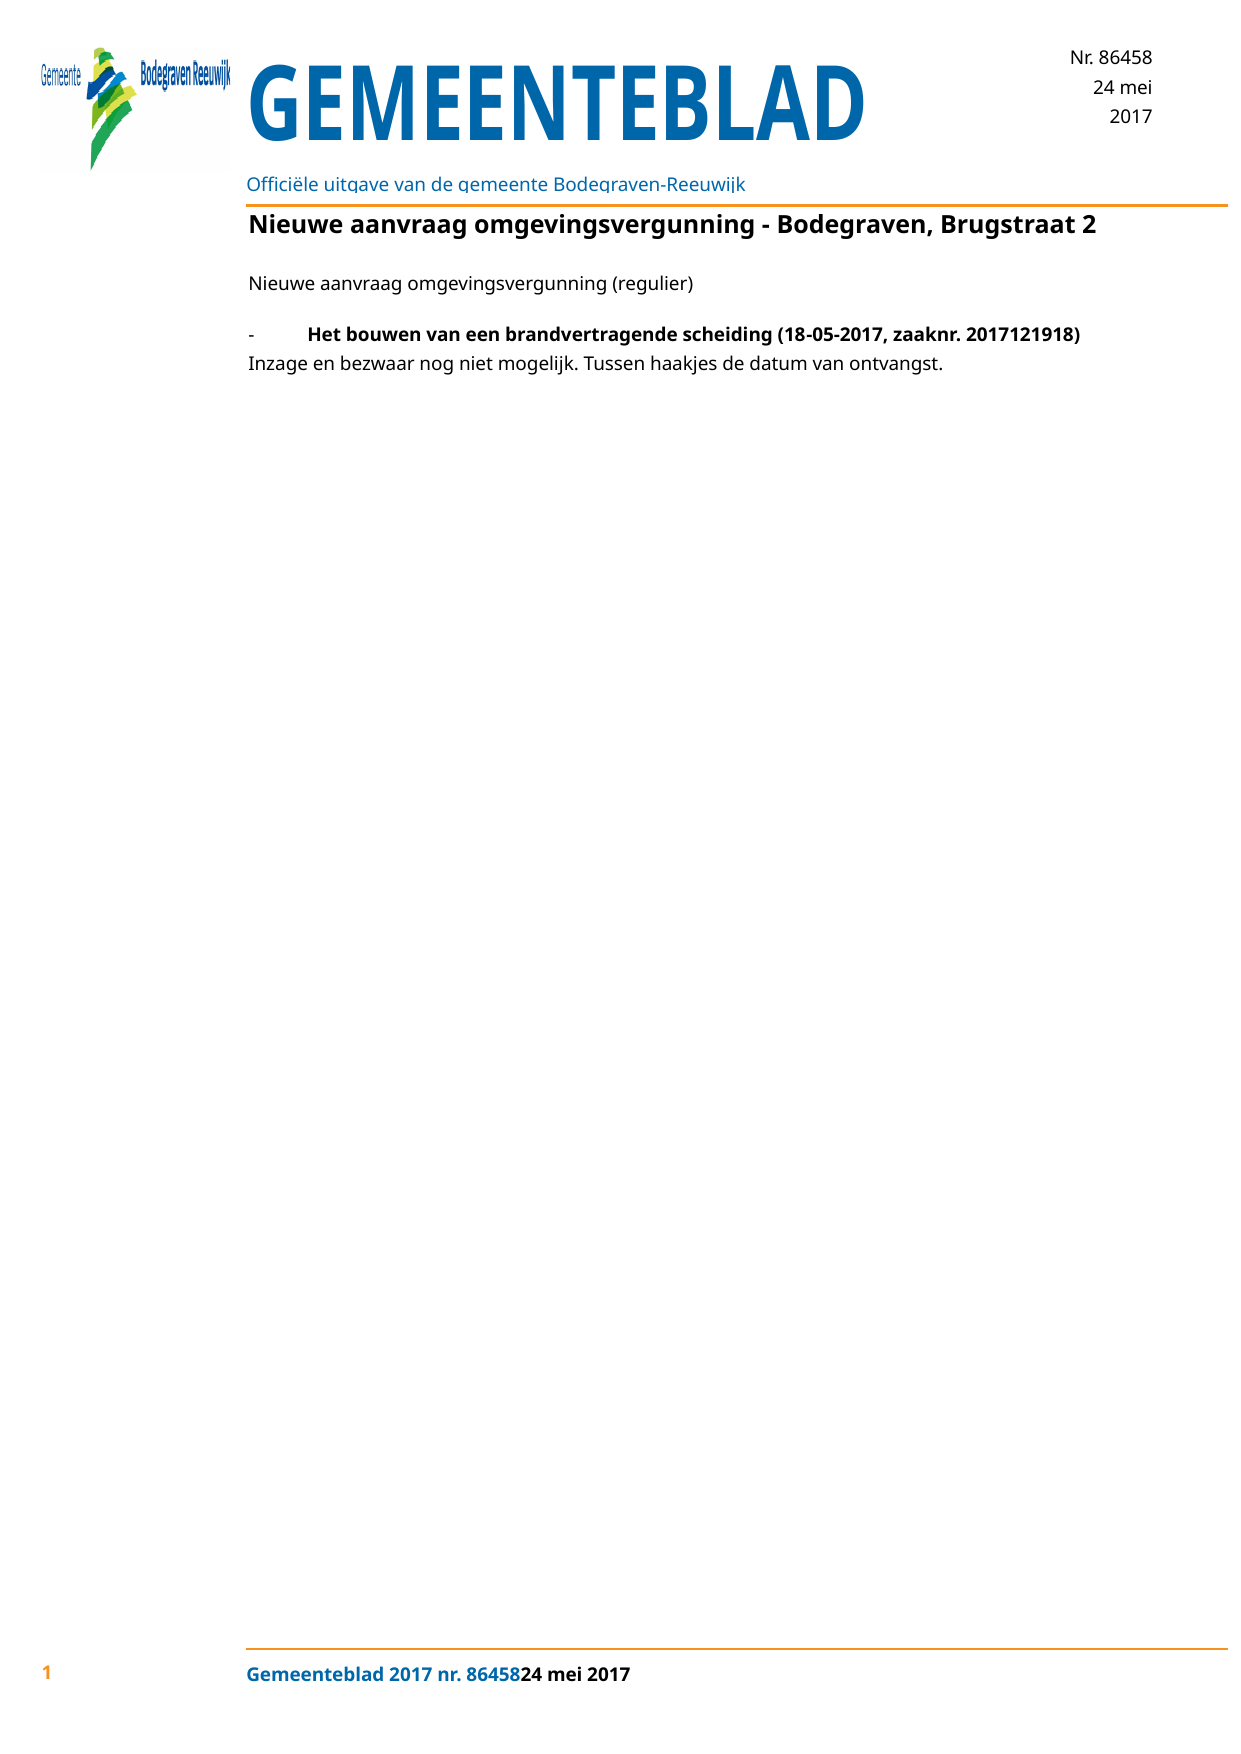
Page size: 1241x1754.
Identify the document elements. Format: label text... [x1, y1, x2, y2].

text Nieuwe aanvraag omgevingsvergunning (regulier) [248, 270, 1152, 296]
list Het bouwen van een brandvertragende scheiding (18‑05‑2017, zaaknr. 2017121918) [248, 321, 1152, 346]
text Inzage en bezwaar nog niet mogelijk. Tussen haakjes de datum van ontvangst. [248, 350, 1152, 376]
picture [41, 47, 231, 172]
text Nieuwe aanvraag omgevingsvergunning - Bodegraven, Brugstraat 2 [248, 207, 1152, 241]
